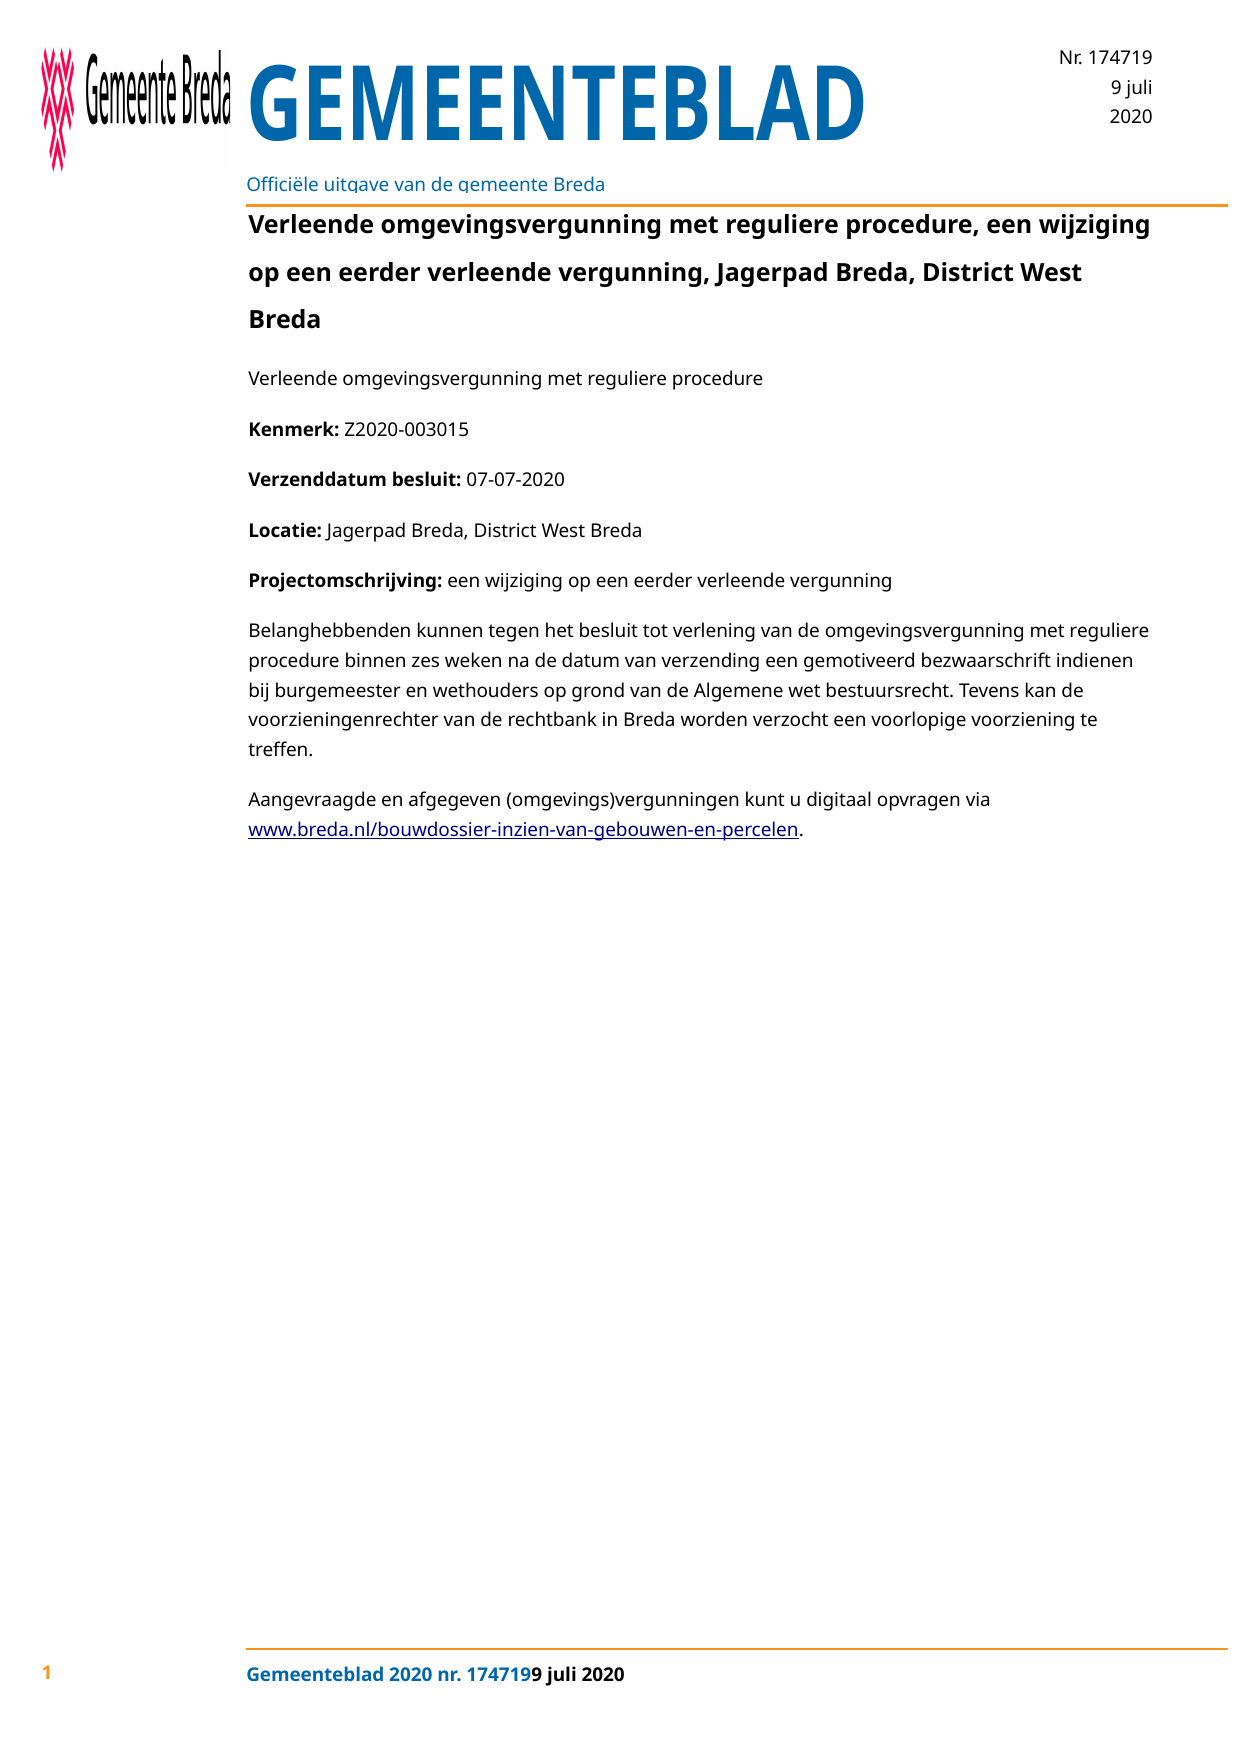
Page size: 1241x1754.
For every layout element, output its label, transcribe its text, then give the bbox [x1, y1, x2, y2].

text Locatie: Jagerpad Breda, District West Breda [248, 517, 1152, 542]
text Aangevraagde en afgegeven (omgevings)vergunningen kunt u digitaal opvragen via www.breda.nl/bouwdossier-inzien-van-gebouwen-en-percelen. [248, 786, 1152, 842]
text Belanghebbenden kunnen tegen het besluit tot verlening van de omgevingsvergunning met reguliere procedure binnen zes weken na de datum van verzending een gemotiveerd bezwaarschrift indienen bij burgemeester en wethouders op grond van de Algemene wet bestuursrecht. Tevens kan de voorzieningenrechter van de rechtbank in Breda worden verzocht een voorlopige voorziening te treffen. [248, 618, 1152, 762]
text Kenmerk: Z2020-003015 [248, 416, 1152, 442]
text Verleende omgevingsvergunning met reguliere procedure, een wijziging op een eerder verleende vergunning, Jagerpad Breda, District West Breda [248, 207, 1152, 336]
text Verleende omgevingsvergunning met reguliere procedure [248, 366, 1152, 391]
text Projectomschrijving: een wijziging op een eerder verleende vergunning [248, 567, 1152, 593]
text Verzenddatum besluit: 07-07-2020 [248, 466, 1152, 492]
picture [41, 47, 231, 172]
